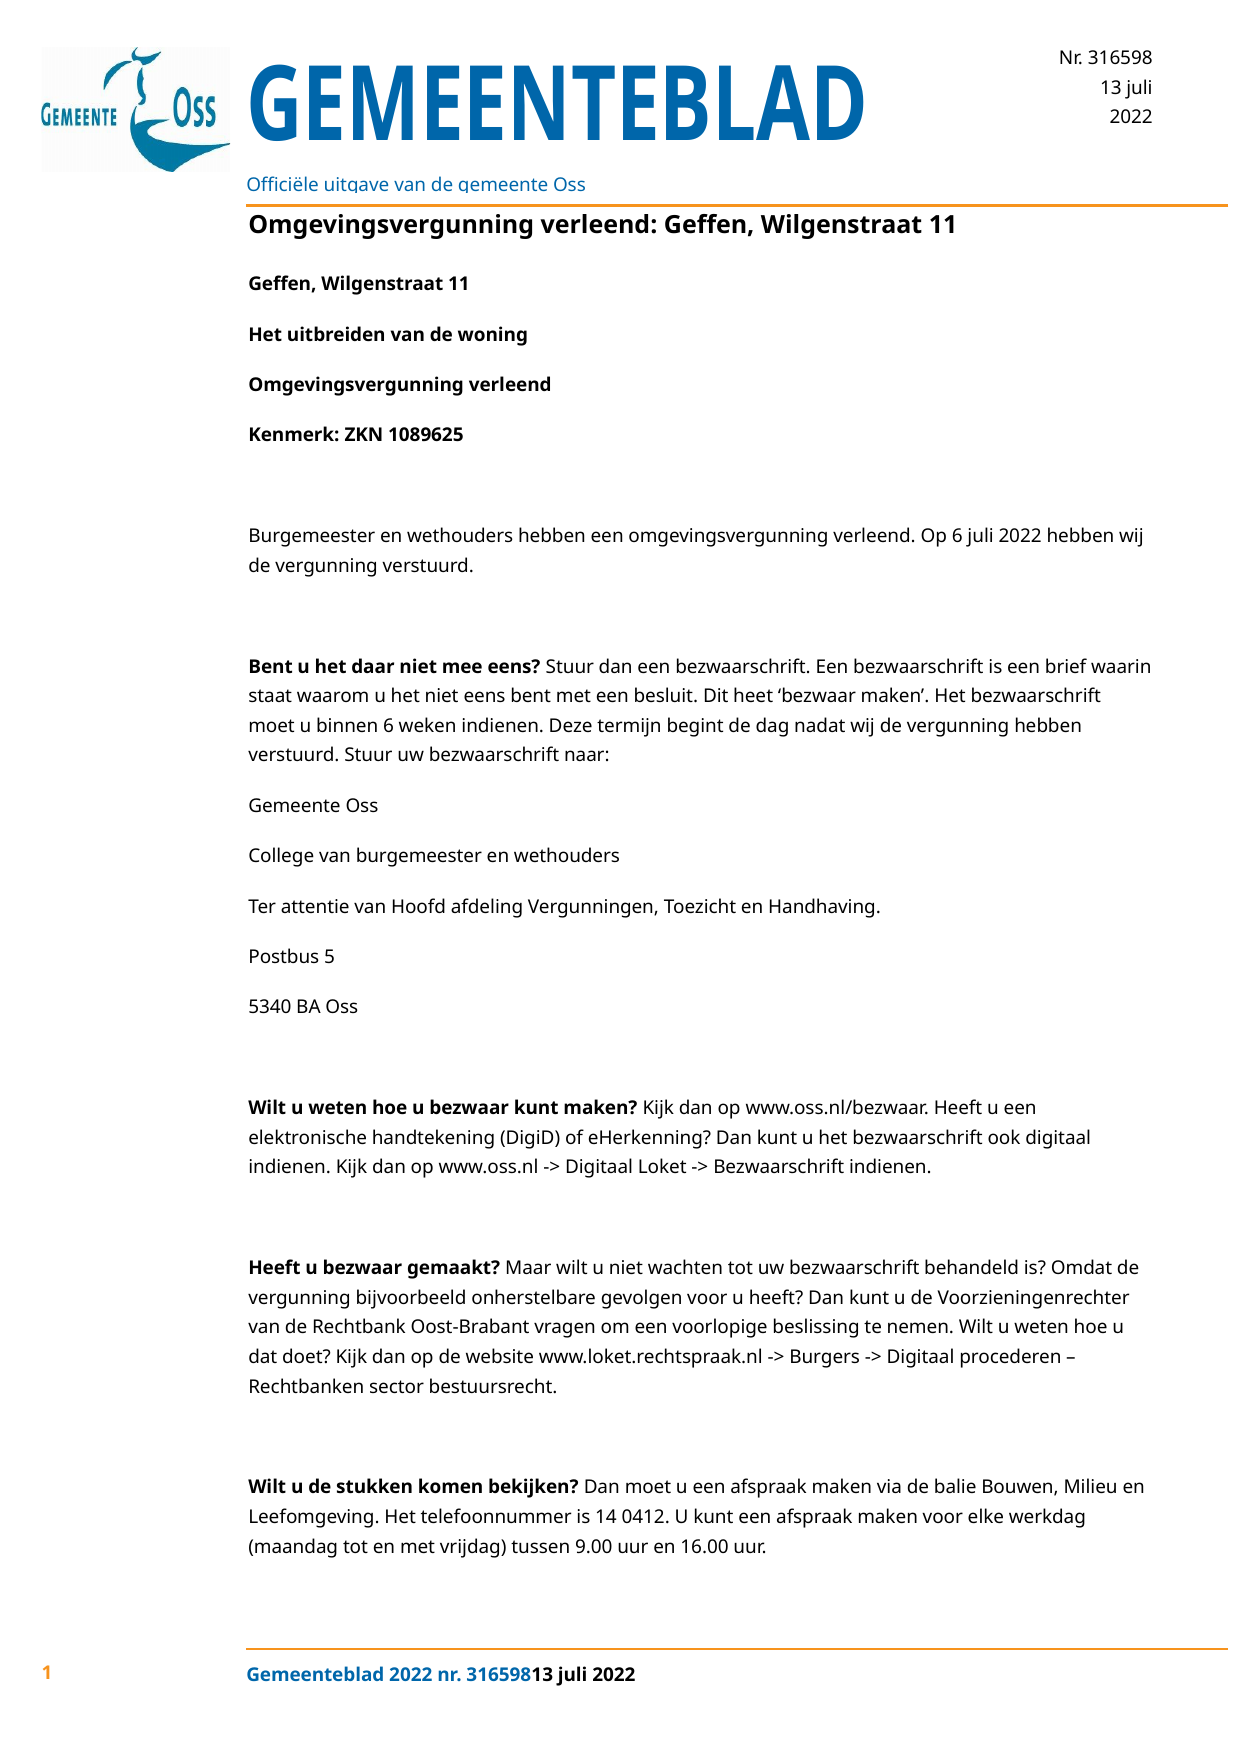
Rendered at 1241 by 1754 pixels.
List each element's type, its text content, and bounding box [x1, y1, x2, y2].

picture [41, 47, 231, 172]
text Kenmerk: ZKN 1089625 [248, 422, 1152, 447]
text Bent u het daar niet mee eens? Stuur dan een bezwaarschrift. Een bezwaarschrift is een brief waarin staat waarom u het niet eens bent met een besluit. Dit heet ‘bezwaar maken’. Het bezwaarschrift moet u binnen 6 weken indienen. Deze termijn begint de dag nadat wij de vergunning hebben verstuurd. Stuur uw bezwaarschrift naar: [248, 653, 1152, 767]
text Omgevingsvergunning verleend: Geffen, Wilgenstraat 11 [248, 207, 1152, 241]
text 5340 BA Oss [248, 994, 1152, 1019]
text Heeft u bezwaar gemaakt? Maar wilt u niet wachten tot uw bezwaarschrift behandeld is? Omdat de vergunning bijvoorbeeld onherstelbare gevolgen voor u heeft? Dan kunt u de Voorzieningenrechter van de Rechtbank Oost-Brabant vragen om een voorlopige beslissing te nemen. Wilt u weten hoe u dat doet? Kijk dan op de website www.loket.rechtspraak.nl -> Burgers -> Digitaal procederen – Rechtbanken sector bestuursrecht. [248, 1254, 1152, 1398]
text Wilt u de stukken komen bekijken? Dan moet u een afspraak maken via de balie Bouwen, Milieu en Leefomgeving. Het telefoonnummer is 14 0412. U kunt een afspraak maken voor elke werkdag (maandag tot en met vrijdag) tussen 9.00 uur en 16.00 uur. [248, 1474, 1152, 1558]
text Het uitbreiden van de woning [248, 321, 1152, 346]
text Geffen, Wilgenstraat 11 [248, 270, 1152, 296]
text Omgevingsvergunning verleend [248, 371, 1152, 397]
text Postbus 5 [248, 943, 1152, 969]
text Ter attentie van Hoofd afdeling Vergunningen, Toezicht en Handhaving. [248, 893, 1152, 918]
text Burgemeester en wethouders hebben een omgevingsvergunning verleend. Op 6 juli 2022 hebben wij de vergunning verstuurd. [248, 522, 1152, 578]
text College van burgemeester en wethouders [248, 842, 1152, 868]
text Gemeente Oss [248, 792, 1152, 818]
text Wilt u weten hoe u bezwaar kunt maken? Kijk dan op www.oss.nl/bezwaar. Heeft u een elektronische handtekening (DigiD) of eHerkenning? Dan kunt u het bezwaarschrift ook digitaal indienen. Kijk dan op www.oss.nl -> Digitaal Loket -> Bezwaarschrift indienen. [248, 1094, 1152, 1179]
